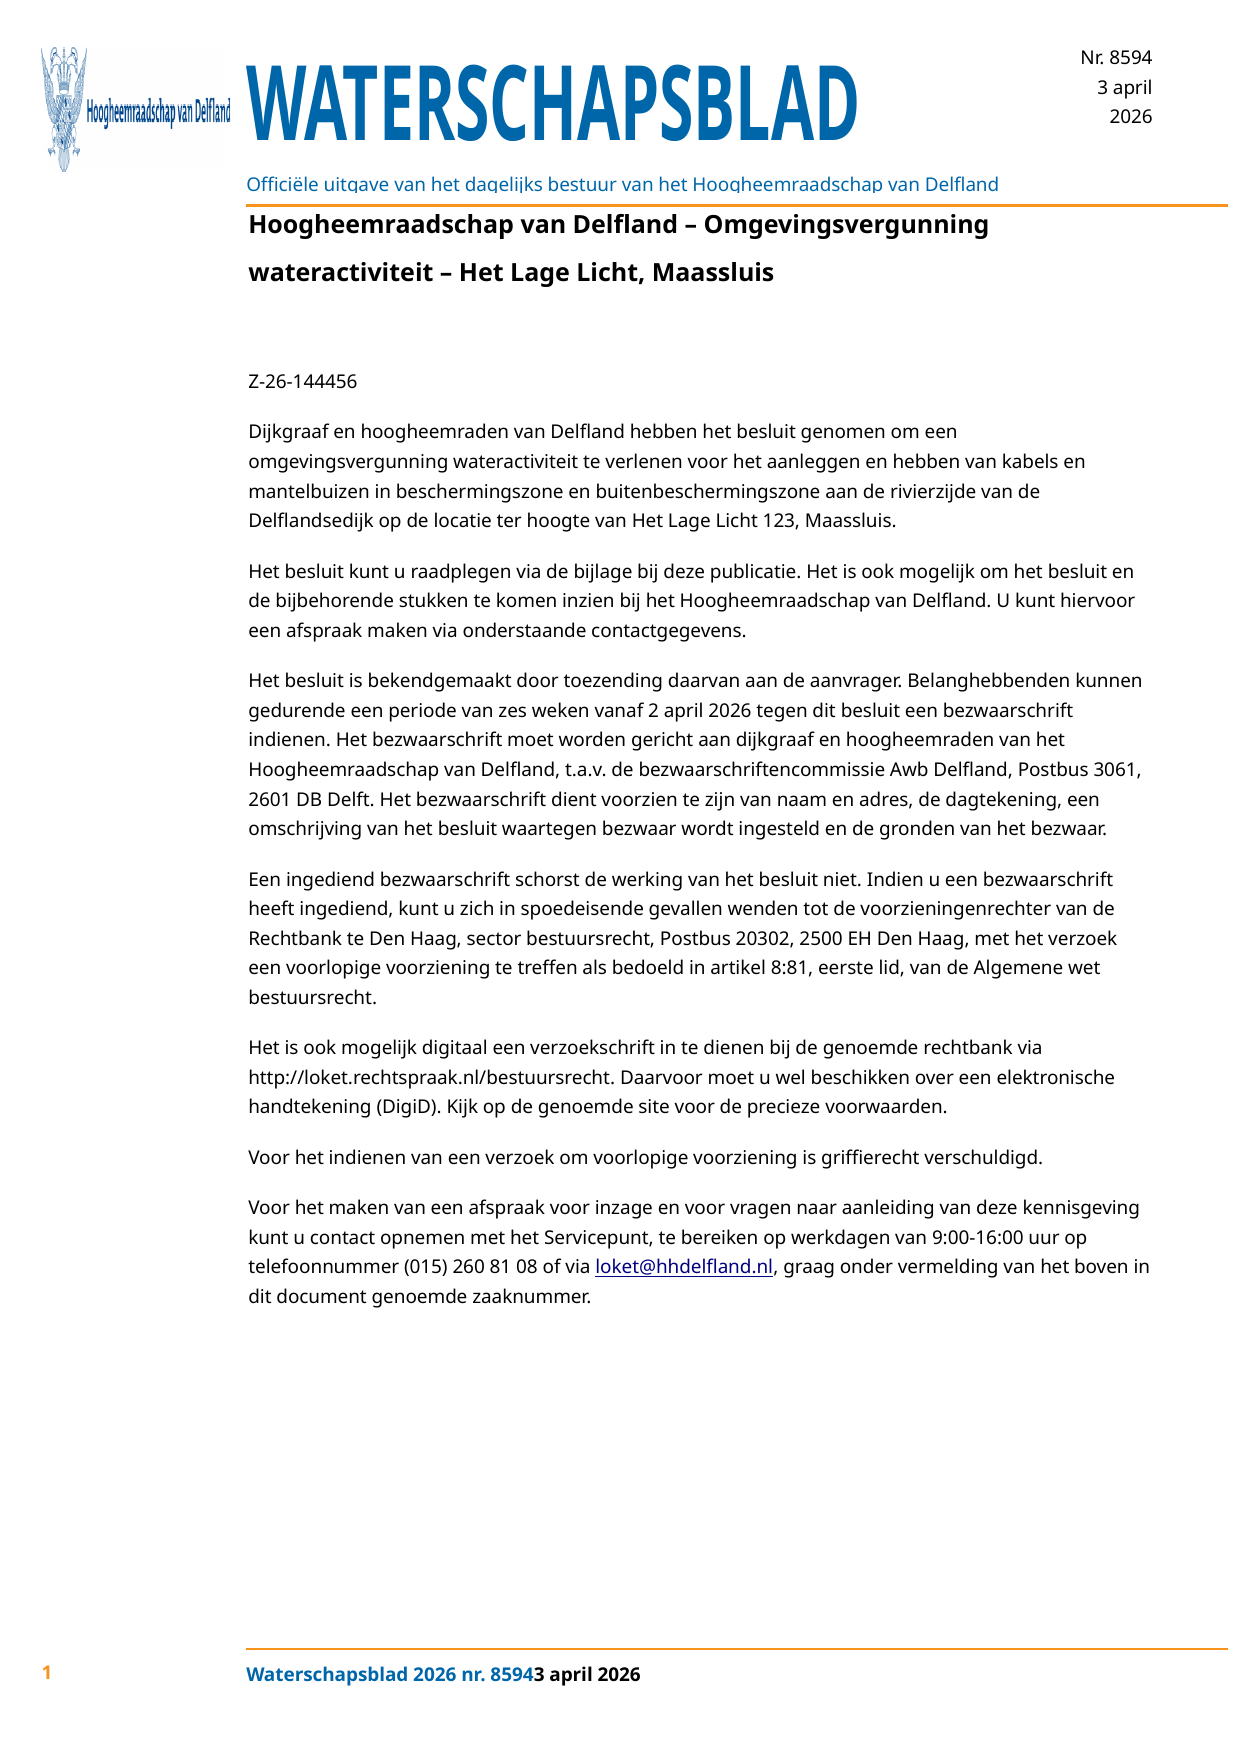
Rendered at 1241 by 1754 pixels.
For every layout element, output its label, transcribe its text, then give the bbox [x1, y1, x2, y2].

text Z-26-144456 [248, 368, 1152, 394]
text Hoogheemraadschap van Delfland – Omgevingsvergunning wateractiviteit – Het Lage Licht, Maassluis [248, 207, 1152, 288]
text Het besluit is bekendgemaakt door toezending daarvan aan de aanvrager. Belanghebbenden kunnen gedurende een periode van zes weken vanaf 2 april 2026 tegen dit besluit een bezwaarschrift indienen. Het bezwaarschrift moet worden gericht aan dijkgraaf en hoogheemraden van het Hoogheemraadschap van Delfland, t.a.v. de bezwaarschriftencommissie Awb Delfland, Postbus 3061, 2601 DB Delft. Het bezwaarschrift dient voorzien te zijn van naam en adres, de dagtekening, een omschrijving van het besluit waartegen bezwaar wordt ingesteld en de gronden van het bezwaar. [248, 667, 1152, 841]
text Een ingediend bezwaarschrift schorst de werking van het besluit niet. Indien u een bezwaarschrift heeft ingediend, kunt u zich in spoedeisende gevallen wenden tot de voorzieningenrechter van de Rechtbank te Den Haag, sector bestuursrecht, Postbus 20302, 2500 EH Den Haag, met het verzoek een voorlopige voorziening te treffen als bedoeld in artikel 8:81, eerste lid, van de Algemene wet bestuursrecht. [248, 866, 1152, 1010]
text Voor het maken van een afspraak voor inzage en voor vragen naar aanleiding van deze kennisgeving kunt u contact opnemen met het Servicepunt, te bereiken op werkdagen van 9:00-16:00 uur op telefoonnummer (015) 260 81 08 of via loket@hhdelfland.nl, graag onder vermelding van het boven in dit document genoemde zaaknummer. [248, 1194, 1152, 1309]
text Voor het indienen van een verzoek om voorlopige voorziening is griffierecht verschuldigd. [248, 1144, 1152, 1170]
text Het is ook mogelijk digitaal een verzoekschrift in te dienen bij de genoemde rechtbank via http://loket.rechtspraak.nl/bestuursrecht. Daarvoor moet u wel beschikken over een elektronische handtekening (DigiD). Kijk op de genoemde site voor de precieze voorwaarden. [248, 1034, 1152, 1119]
text Het besluit kunt u raadplegen via de bijlage bij deze publicatie. Het is ook mogelijk om het besluit en de bijbehorende stukken te komen inzien bij het Hoogheemraadschap van Delfland. U kunt hiervoor een afspraak maken via onderstaande contactgegevens. [248, 558, 1152, 643]
picture [41, 47, 231, 172]
text Dijkgraaf en hoogheemraden van Delfland hebben het besluit genomen om een omgevingsvergunning wateractiviteit te verlenen voor het aanleggen en hebben van kabels en mantelbuizen in beschermingszone en buitenbeschermingszone aan de rivierzijde van de Delflandsedijk op de locatie ter hoogte van Het Lage Licht 123, Maassluis. [248, 419, 1152, 533]
